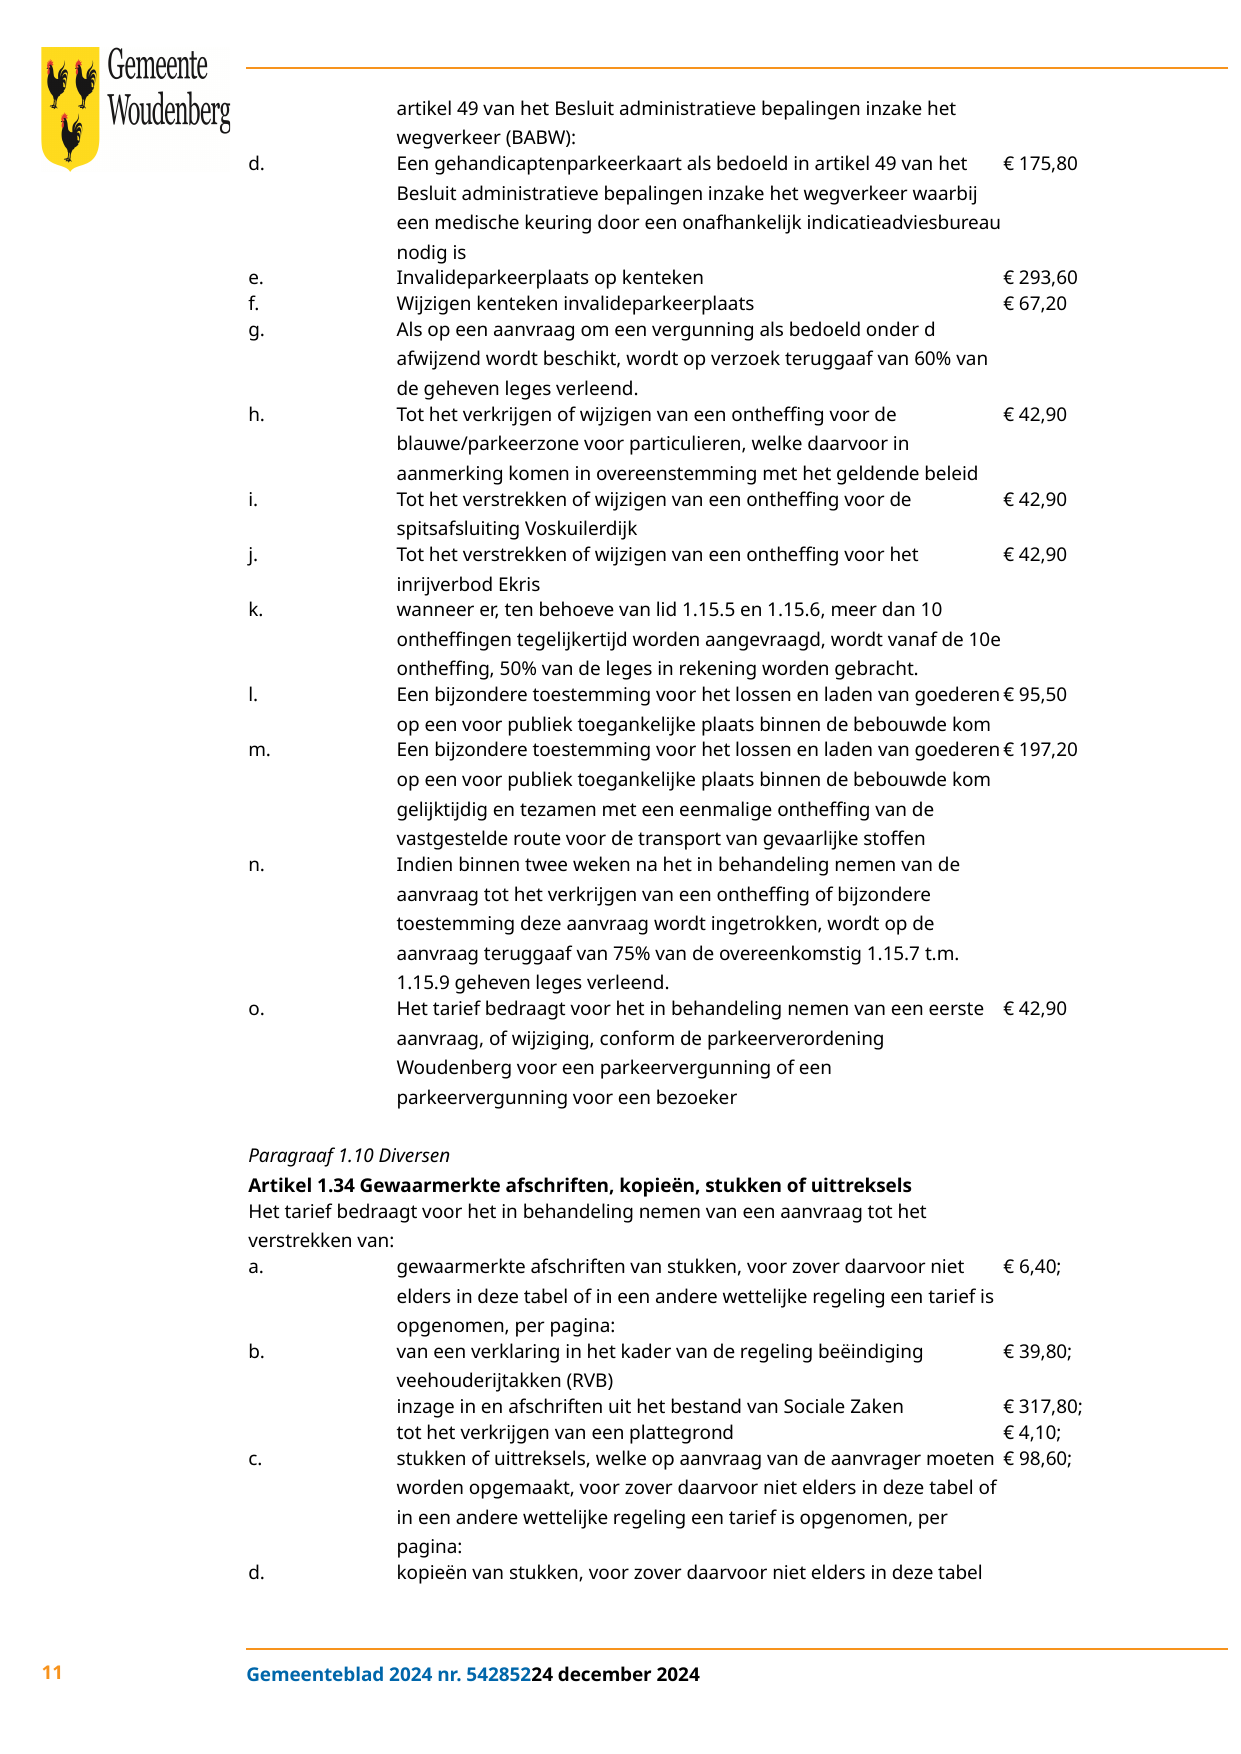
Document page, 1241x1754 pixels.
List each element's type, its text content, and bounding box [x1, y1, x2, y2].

table_cell Indien binnen twee weken na het in behandeling nemen van de aanvraag tot het verkrijgen van een ontheffing of bijzondere toestemming deze aanvraag wordt ingetrokken, wordt op de aanvraag teruggaaf van 75% van de overeenkomstig 1.15.7 t.m. 1.15.9 geheven leges verleend. [396, 851, 1003, 995]
table_cell Het tarief bedraagt voor het in behandeling nemen van een eerste aanvraag, of wijziging, conform de parkeerverordening Woudenberg voor een parkeervergunning of een parkeervergunning voor een bezoeker [396, 995, 1003, 1110]
table_cell Het tarief bedraagt voor het in behandeling nemen van een aanvraag tot het verstrekken van: [248, 1198, 1003, 1253]
table_cell [1003, 1198, 1152, 1253]
table_header Artikel 1.34 Gewaarmerkte afschriften, kopieën, stukken of uittreksels [248, 1172, 1003, 1198]
table_cell h. [248, 401, 396, 486]
table_cell Invalideparkeerplaats op kenteken [396, 265, 1003, 290]
table_cell f. [248, 290, 396, 316]
table_cell g. [248, 316, 396, 401]
table_cell Een gehandicaptenparkeerkaart als bedoeld in artikel 49 van het Besluit administratieve bepalingen inzake het wegverkeer waarbij een medische keuring door een onafhankelijk indicatieadviesbureau nodig is [396, 150, 1003, 264]
table_cell c. [248, 1445, 396, 1559]
table_cell d. [248, 1559, 396, 1585]
table_cell kopieën van stukken, voor zover daarvoor niet elders in deze tabel [396, 1559, 1003, 1585]
table_cell e. [248, 265, 396, 290]
table_cell [1003, 1559, 1152, 1585]
table_header [1003, 1172, 1152, 1198]
table_cell gewaarmerkte afschriften van stukken, voor zover daarvoor niet elders in deze tabel of in een andere wettelijke regeling een tarief is opgenomen, per pagina: [396, 1253, 1003, 1338]
table_cell o. [248, 995, 396, 1110]
table_cell Tot het verstrekken of wijzigen van een ontheffing voor de spitsafsluiting Voskuilerdijk [396, 486, 1003, 541]
table_cell n. [248, 851, 396, 995]
table_cell € 67,20 [1003, 290, 1152, 316]
table_cell wanneer er, ten behoeve van lid 1.15.5 en 1.15.6, meer dan 10 ontheffingen tegelijkertijd worden aangevraagd, wordt vanaf de 10e ontheffing, 50% van de leges in rekening worden gebracht. [396, 596, 1003, 681]
table_cell [1003, 596, 1152, 681]
table_cell € 42,90 [1003, 995, 1152, 1110]
table_cell van een verklaring in het kader van de regeling beëindiging veehouderijtakken (RVB) [396, 1338, 1003, 1393]
table_cell € 175,80 [1003, 150, 1152, 264]
table_cell i. [248, 486, 396, 541]
table_cell Wijzigen kenteken invalideparkeerplaats [396, 290, 1003, 316]
table_cell € 42,90 [1003, 486, 1152, 541]
table_cell € 6,40; [1003, 1253, 1152, 1338]
table_cell [1003, 95, 1152, 150]
table_cell € 197,20 [1003, 737, 1152, 851]
table_cell Tot het verkrijgen of wijzigen van een ontheffing voor de blauwe/parkeerzone voor particulieren, welke daarvoor in aanmerking komen in overeenstemming met het geldende beleid [396, 401, 1003, 486]
table_cell € 317,80; [1003, 1394, 1152, 1419]
table_cell k. [248, 596, 396, 681]
table_cell l. [248, 681, 396, 737]
table_cell € 42,90 [1003, 401, 1152, 486]
table_cell [248, 1419, 396, 1445]
table_cell [248, 1394, 396, 1419]
table_cell € 95,50 [1003, 681, 1152, 737]
table_cell € 42,90 [1003, 541, 1152, 596]
table_cell m. [248, 737, 396, 851]
table_cell € 39,80; [1003, 1338, 1152, 1393]
table_cell stukken of uittreksels, welke op aanvraag van de aanvrager moeten worden opgemaakt, voor zover daarvoor niet elders in deze tabel of in een andere wettelijke regeling een tarief is opgenomen, per pagina: [396, 1445, 1003, 1559]
table_cell € 293,60 [1003, 265, 1152, 290]
table_cell artikel 49 van het Besluit administratieve bepalingen inzake het wegverkeer (BABW): [396, 95, 1003, 150]
table_cell inzage in en afschriften uit het bestand van Sociale Zaken [396, 1394, 1003, 1419]
table_cell tot het verkrijgen van een plattegrond [396, 1419, 1003, 1445]
picture [41, 47, 231, 172]
table_cell a. [248, 1253, 396, 1338]
table_cell Tot het verstrekken of wijzigen van een ontheffing voor het inrijverbod Ekris [396, 541, 1003, 596]
table_cell [248, 95, 396, 150]
table_cell j. [248, 541, 396, 596]
table_cell b. [248, 1338, 396, 1393]
table_cell [1003, 851, 1152, 995]
table_cell Een bijzondere toestemming voor het lossen en laden van goederen op een voor publiek toegankelijke plaats binnen de bebouwde kom [396, 681, 1003, 737]
table_cell Een bijzondere toestemming voor het lossen en laden van goederen op een voor publiek toegankelijke plaats binnen de bebouwde kom gelijktijdig en tezamen met een eenmalige ontheffing van de vastgestelde route voor de transport van gevaarlijke stoffen [396, 737, 1003, 851]
table_cell [1003, 316, 1152, 401]
text Paragraaf 1.10 Diversen [248, 1142, 1152, 1168]
table_cell d. [248, 150, 396, 264]
table_cell Als op een aanvraag om een vergunning als bedoeld onder d afwijzend wordt beschikt, wordt op verzoek teruggaaf van 60% van de geheven leges verleend. [396, 316, 1003, 401]
table_cell € 98,60; [1003, 1445, 1152, 1559]
table_cell € 4,10; [1003, 1419, 1152, 1445]
